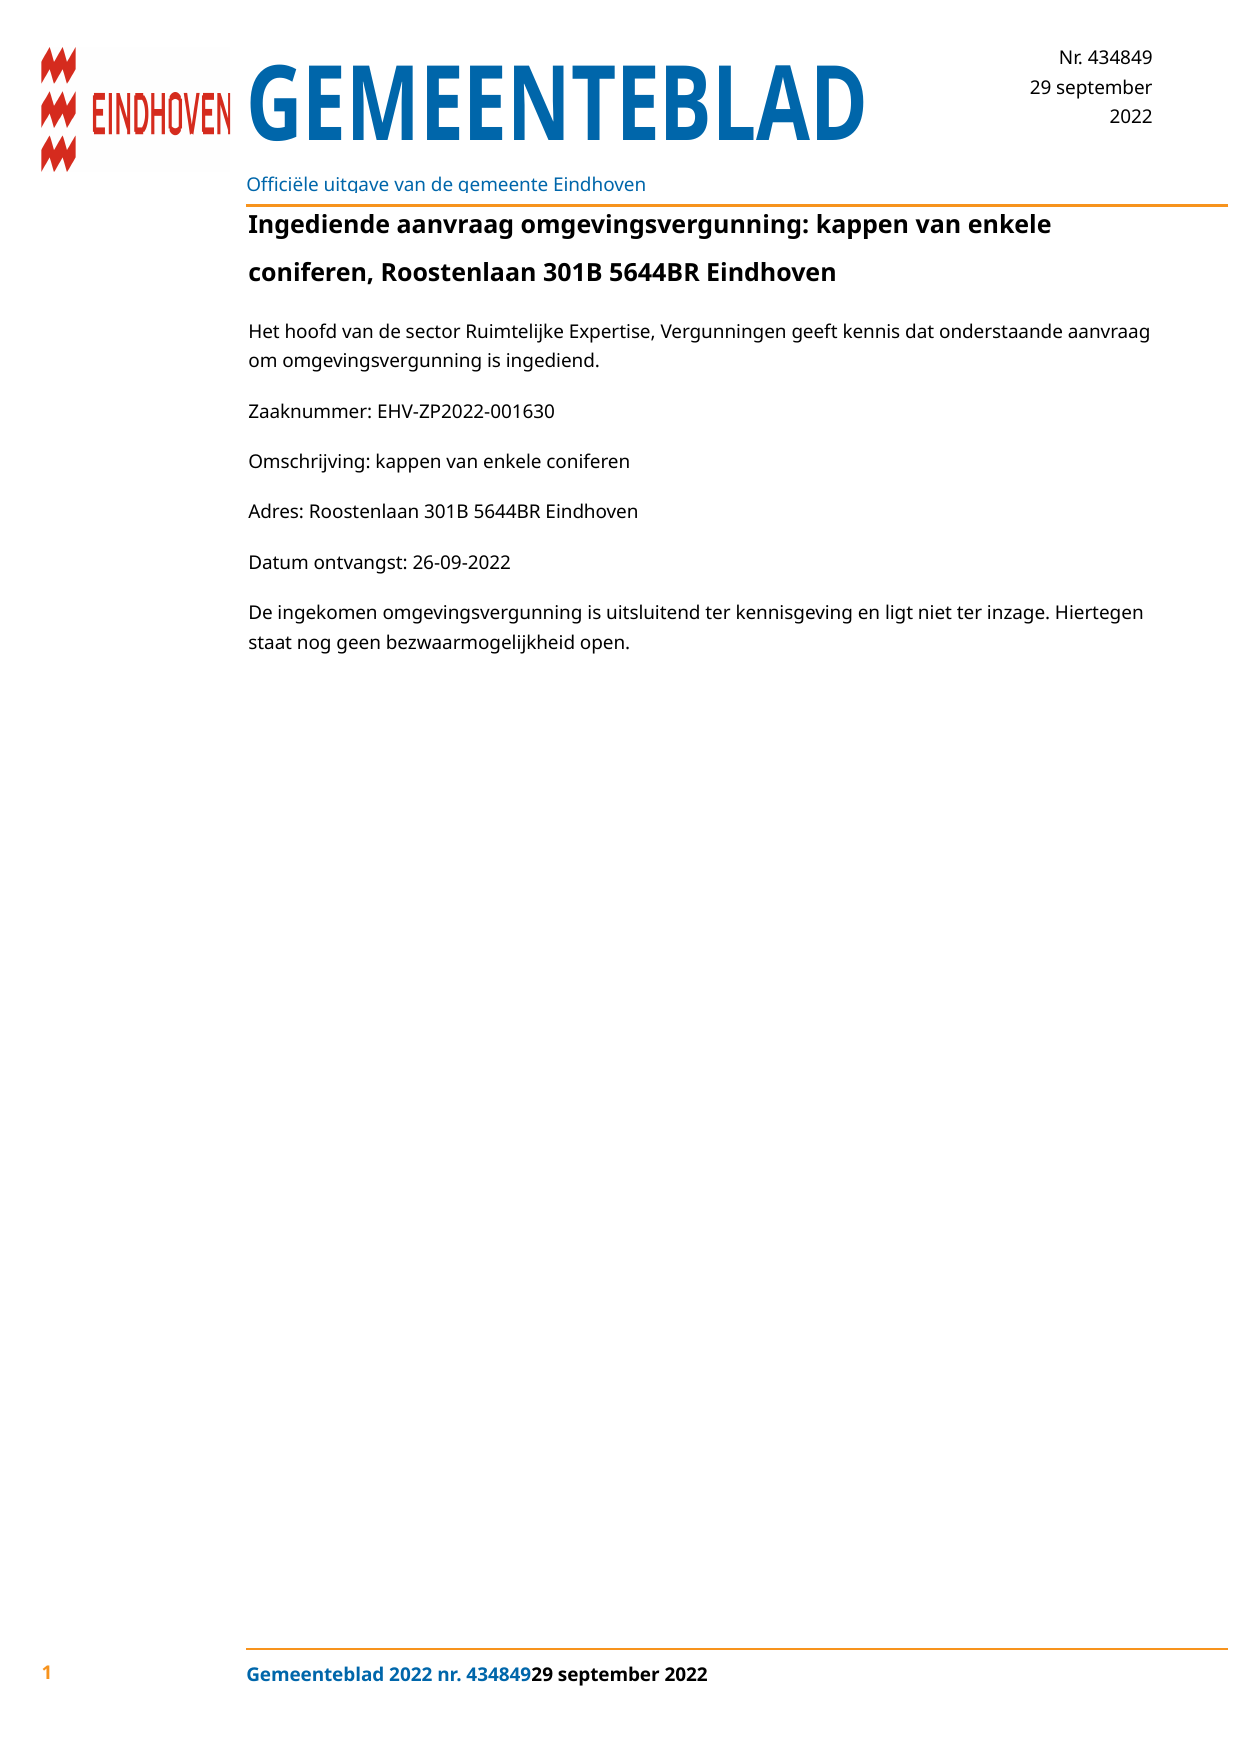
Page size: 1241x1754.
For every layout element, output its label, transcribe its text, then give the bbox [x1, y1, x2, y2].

text Het hoofd van de sector Ruimtelijke Expertise, Vergunningen geeft kennis dat onderstaande aanvraag om omgevingsvergunning is ingediend. [248, 318, 1152, 373]
text Adres: Roostenlaan 301B 5644BR Eindhoven [248, 499, 1152, 524]
text Omschrijving: kappen van enkele coniferen [248, 448, 1152, 474]
text Ingediende aanvraag omgevingsvergunning: kappen van enkele coniferen, Roostenlaan 301B 5644BR Eindhoven [248, 207, 1152, 288]
picture [41, 47, 231, 172]
text Zaaknummer: EHV-ZP2022-001630 [248, 398, 1152, 424]
text De ingekomen omgevingsvergunning is uitsluitend ter kennisgeving en ligt niet ter inzage. Hiertegen staat nog geen bezwaarmogelijkheid open. [248, 599, 1152, 655]
text Datum ontvangst: 26-09-2022 [248, 549, 1152, 575]
